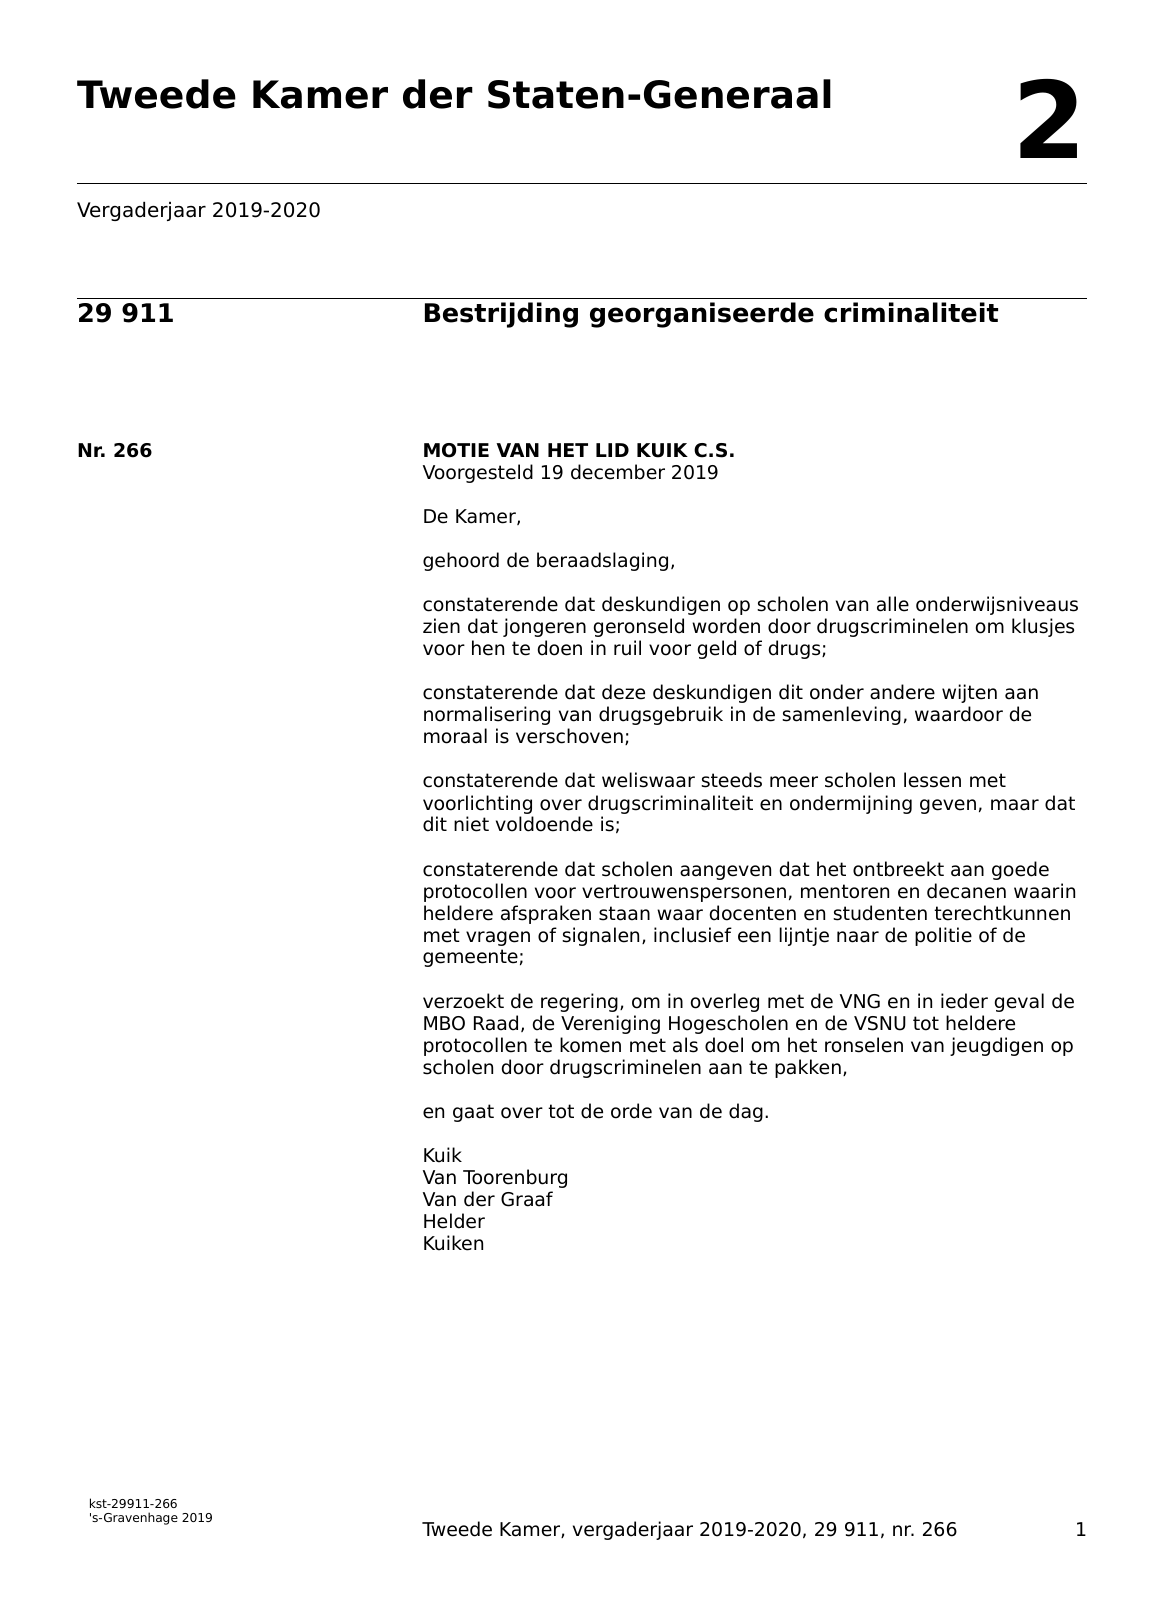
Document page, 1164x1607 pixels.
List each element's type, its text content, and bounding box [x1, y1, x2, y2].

table_header Tweede Kamer der Staten-Generaal [77, 59, 886, 183]
text 's-Gravenhage 2019 [88, 1511, 323, 1525]
subtitle Nr. 266 MOTIE VAN HET LID KUIK C.S. [77, 440, 1087, 462]
text Van Toorenburg [422, 1167, 1087, 1189]
text Kuiken [422, 1233, 1087, 1255]
text De Kamer, [422, 506, 1087, 528]
text kst-29911-266 [88, 1497, 323, 1511]
text en gaat over tot de orde van de dag. [422, 1101, 1087, 1123]
text Voorgesteld 19 december 2019 [422, 462, 1087, 484]
text constaterende dat deskundigen op scholen van alle onderwijsniveaus zien dat jongeren geronseld worden door drugscriminelen om klusjes voor hen te doen in ruil voor geld of drugs; [422, 594, 1087, 660]
text gehoord de beraadslaging, [422, 550, 1087, 572]
text Helder [422, 1211, 1087, 1233]
text Van der Graaf [422, 1189, 1087, 1211]
table_header 2 [886, 59, 1087, 183]
subtitle 29 911 Bestrijding georganiseerde criminaliteit [77, 299, 1087, 329]
text verzoekt de regering, om in overleg met de VNG en in ieder geval de MBO Raad, de Vereniging Hogescholen en de VSNU tot heldere protocollen te komen met als doel om het ronselen van jeugdigen op scholen door drugscriminelen aan te pakken, [422, 991, 1087, 1078]
text constaterende dat weliswaar steeds meer scholen lessen met voorlichting over drugscriminaliteit en ondermijning geven, maar dat dit niet voldoende is; [422, 770, 1087, 836]
text constaterende dat scholen aangeven dat het ontbreekt aan goede protocollen voor vertrouwenspersonen, mentoren en decanen waarin heldere afspraken staan waar docenten en studenten terechtkunnen met vragen of signalen, inclusief een lijntje naar de politie of de gemeente; [422, 858, 1087, 968]
table_cell Vergaderjaar 2019-2020 [77, 184, 1087, 298]
text Kuik [422, 1145, 1087, 1167]
text constaterende dat deze deskundigen dit onder andere wijten aan normalisering van drugsgebruik in de samenleving, waardoor de moraal is verschoven; [422, 682, 1087, 748]
